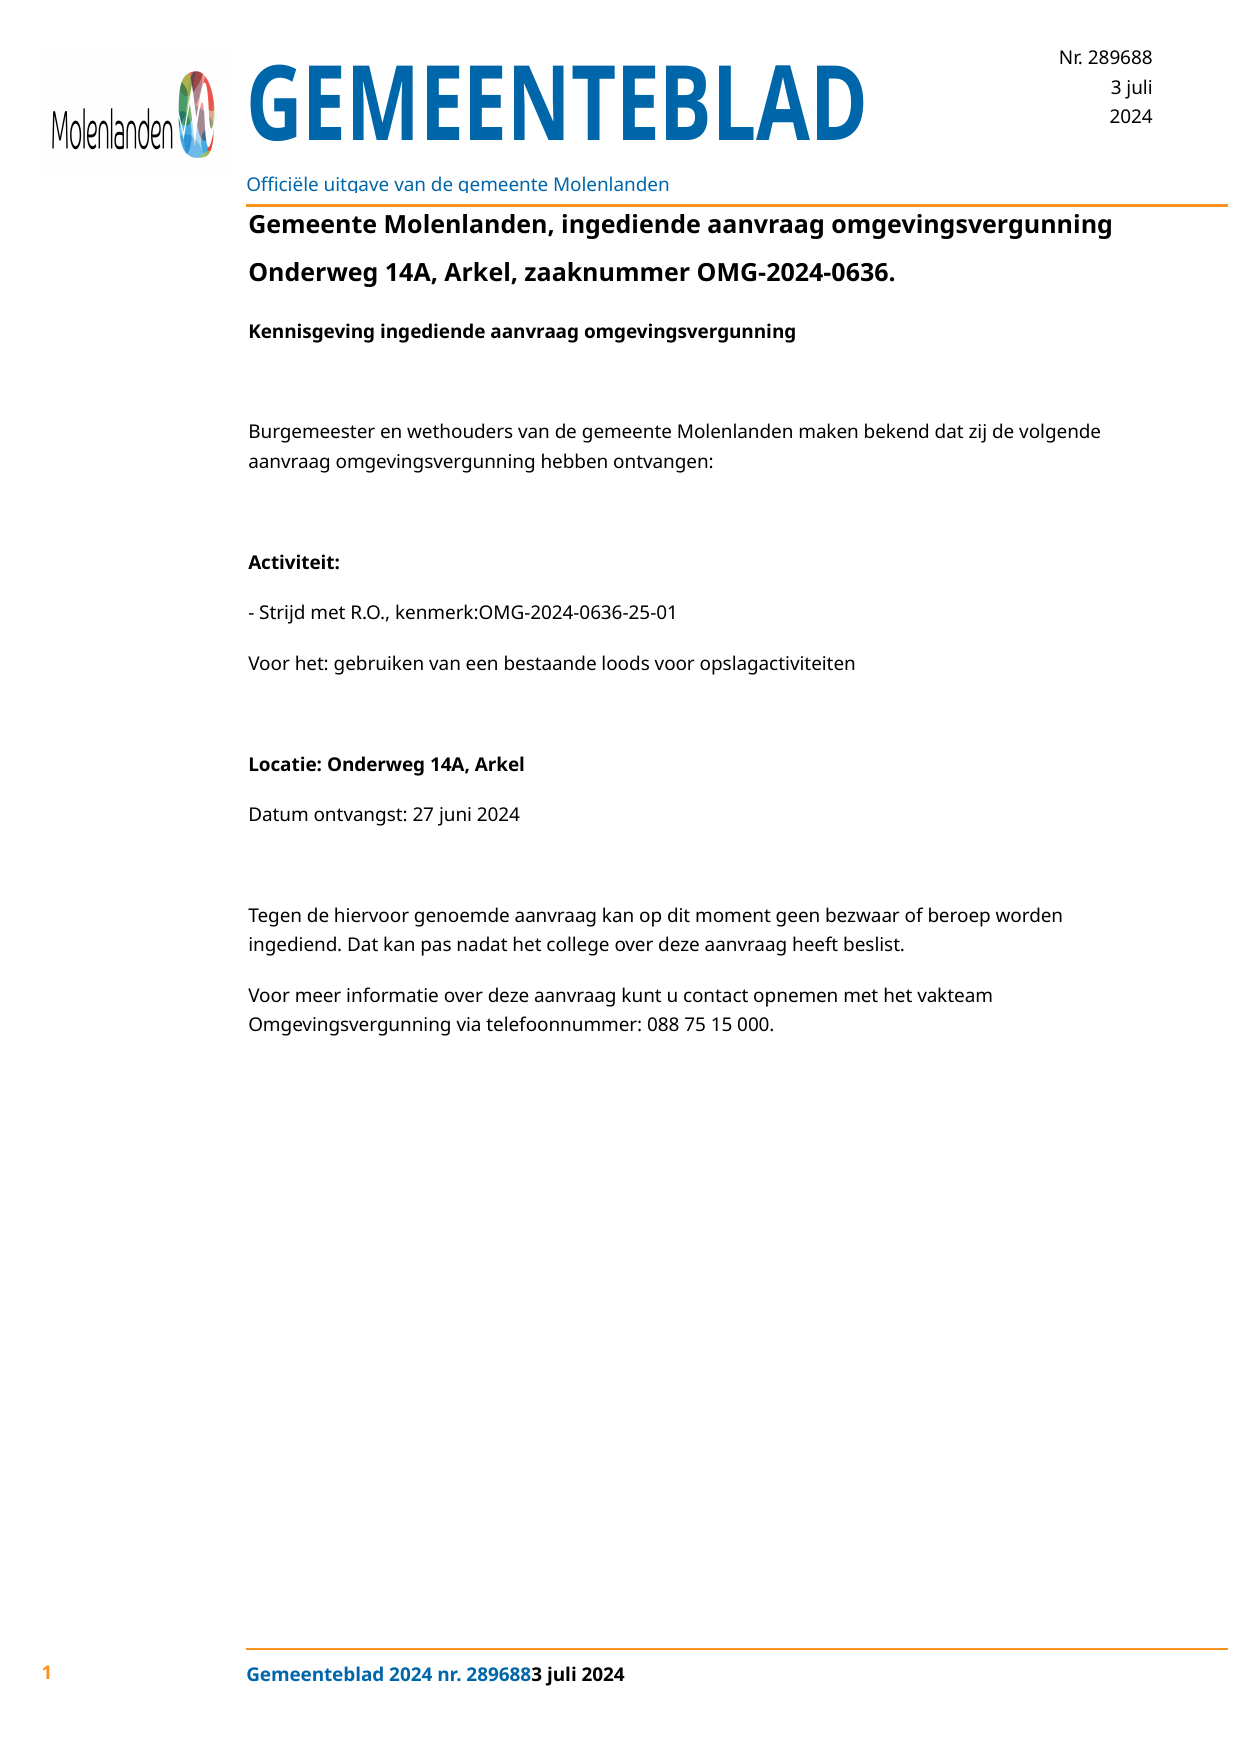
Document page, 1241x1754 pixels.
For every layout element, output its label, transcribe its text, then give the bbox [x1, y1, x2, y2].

picture [41, 47, 231, 172]
text Datum ontvangst: 27 juni 2024 [248, 801, 1152, 827]
text - Strijd met R.O., kenmerk:OMG-2024-0636-25-01 [248, 599, 1152, 625]
text Tegen de hiervoor genoemde aanvraag kan op dit moment geen bezwaar of beroep worden ingediend. Dat kan pas nadat het college over deze aanvraag heeft beslist. [248, 902, 1152, 957]
text Gemeente Molenlanden, ingediende aanvraag omgevingsvergunning Onderweg 14A, Arkel, zaaknummer OMG-2024-0636. [248, 207, 1152, 288]
text Voor meer informatie over deze aanvraag kunt u contact opnemen met het vakteam Omgevingsvergunning via telefoonnummer: 088 75 15 000. [248, 982, 1152, 1037]
text Burgemeester en wethouders van de gemeente Molenlanden maken bekend dat zij de volgende aanvraag omgevingsvergunning hebben ontvangen: [248, 419, 1152, 474]
text Locatie: Onderweg 14A, Arkel [248, 751, 1152, 777]
text Voor het: gebruiken van een bestaande loods voor opslagactiviteiten [248, 650, 1152, 676]
text Activiteit: [248, 549, 1152, 575]
text Kennisgeving ingediende aanvraag omgevingsvergunning [248, 318, 1152, 344]
